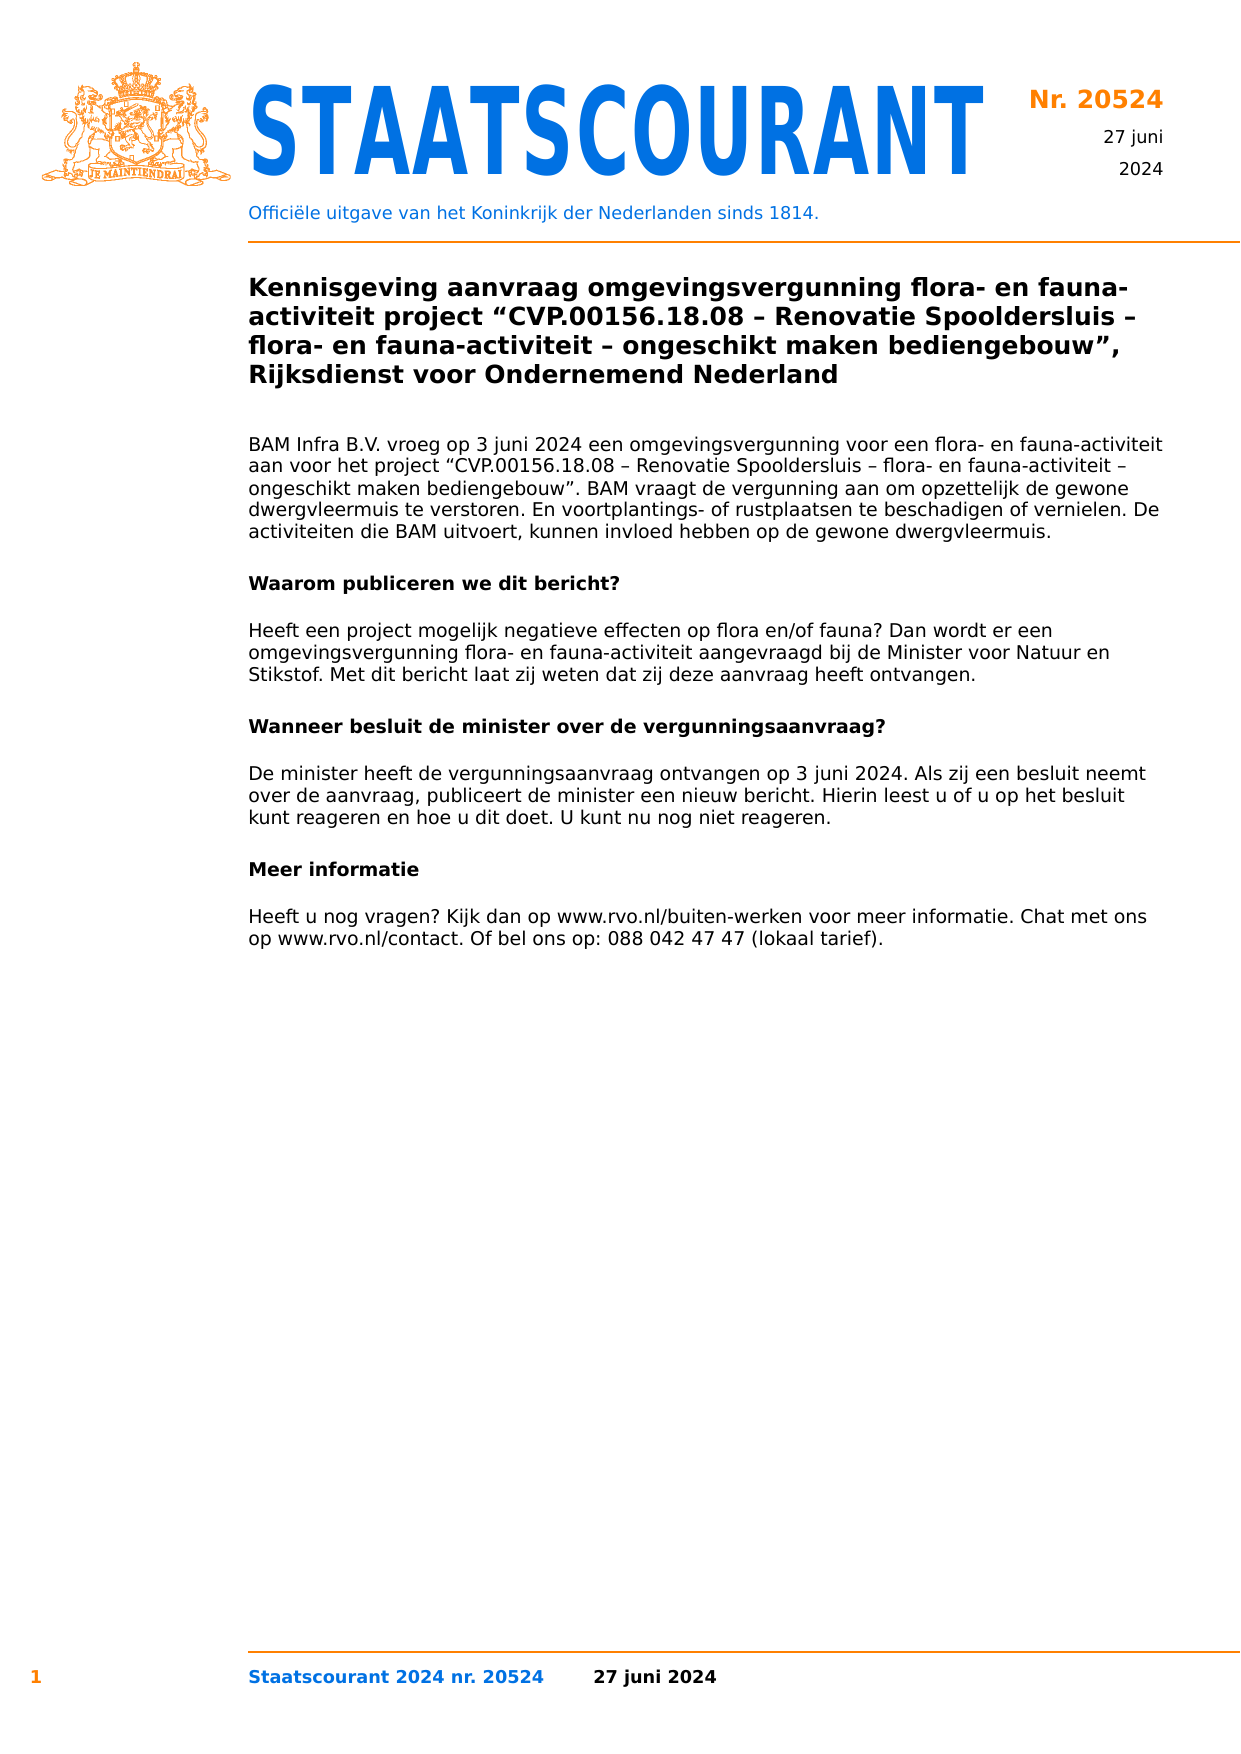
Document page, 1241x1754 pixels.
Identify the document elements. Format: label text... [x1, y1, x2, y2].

text Heeft een project mogelijk negatieve effecten op flora en/of fauna? Dan wordt er een omgevingsvergunning flora- en fauna-activiteit aangevraagd bij de Minister voor Natuur en Stikstof. Met dit bericht laat zij weten dat zij deze aanvraag heeft ontvangen. [248, 620, 1163, 686]
table_cell Officiële uitgave van het Koninkrijk der Nederlanden sinds 1814. [248, 203, 1240, 241]
table_cell 27 juni [998, 121, 1240, 153]
table_header STAATSCOURANT [248, 62, 998, 203]
text BAM Infra B.V. vroeg op 3 juni 2024 een omgevingsvergunning voor een flora- en fauna-activiteit aan voor het project “CVP.00156.18.08 – Renovatie Spooldersluis – flora- en fauna-activiteit – ongeschikt maken bediengebouw”. BAM vraagt de vergunning aan om opzettelijk de gewone dwergvleermuis te verstoren. En voortplantings- of rustplaatsen te beschadigen of vernielen. De activiteiten die BAM uitvoert, kunnen invloed hebben op de gewone dwergvleermuis. [248, 433, 1163, 543]
table_header Nr. 20524 [998, 62, 1240, 121]
text Heeft u nog vragen? Kijk dan op www.rvo.nl/buiten-werken voor meer informatie. Chat met ons op www.rvo.nl/contact. Of bel ons op: 088 042 47 47 (lokaal tarief). [248, 906, 1163, 950]
subtitle Waarom publiceren we dit bericht? [248, 573, 1163, 595]
subtitle Meer informatie [248, 859, 1163, 881]
subtitle Kennisgeving aanvraag omgevingsvergunning flora- en fauna-activiteit project “CVP.00156.18.08 – Renovatie Spooldersluis – flora- en fauna-activiteit – ongeschikt maken bediengebouw”, Rijksdienst voor Ondernemend Nederland [248, 273, 1163, 390]
table_cell 2024 [998, 153, 1240, 203]
table_header [25, 62, 248, 241]
text De minister heeft de vergunningsaanvraag ontvangen op 3 juni 2024. Als zij een besluit neemt over de aanvraag, publiceert de minister een nieuw bericht. Hierin leest u of u op het besluit kunt reageren en hoe u dit doet. U kunt nu nog niet reageren. [248, 763, 1163, 829]
picture [41, 62, 231, 186]
subtitle Wanneer besluit de minister over de vergunningsaanvraag? [248, 716, 1163, 738]
